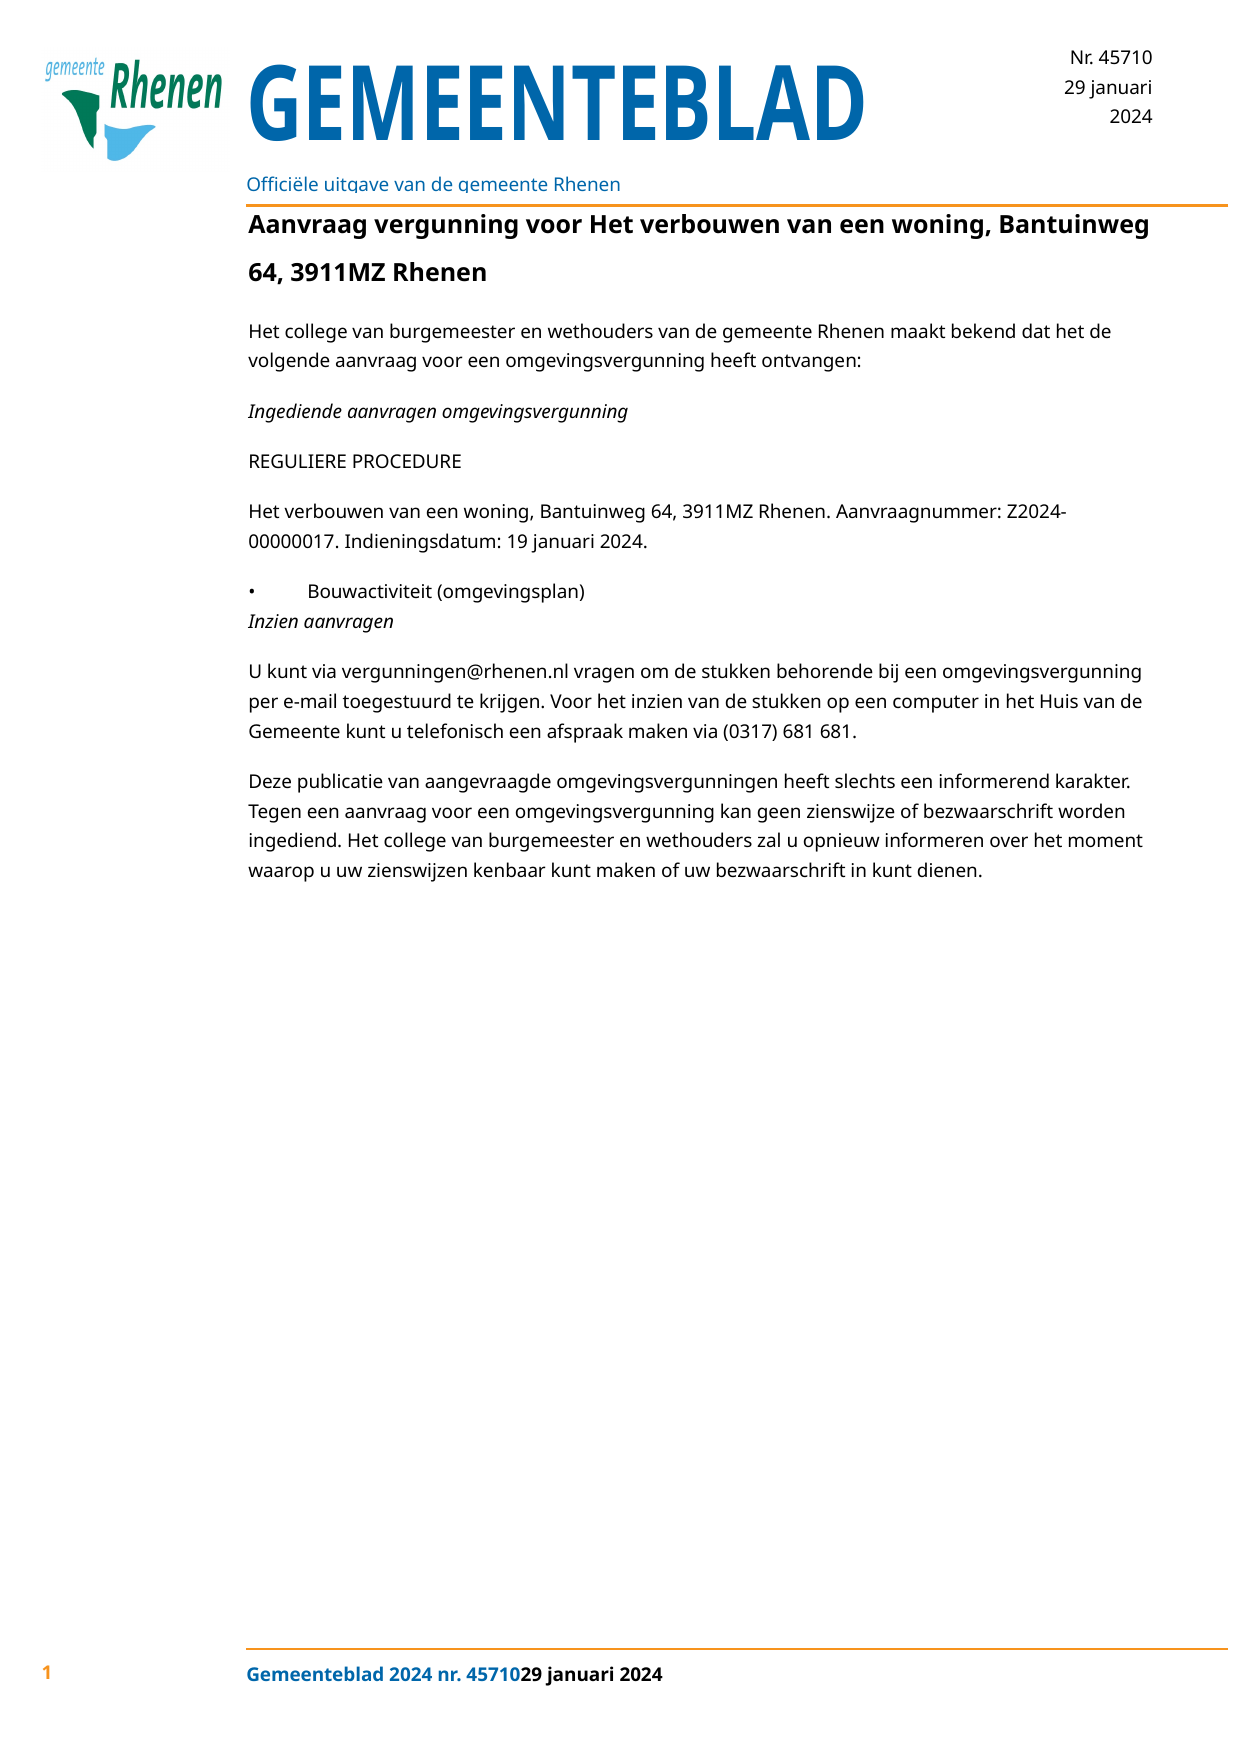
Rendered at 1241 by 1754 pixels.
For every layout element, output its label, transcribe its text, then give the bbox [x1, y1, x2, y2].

picture [41, 47, 231, 172]
text Ingediende aanvragen omgevingsvergunning [248, 398, 1152, 424]
text Het verbouwen van een woning, Bantuinweg 64, 3911MZ Rhenen. Aanvraagnummer: Z2024-00000017. Indieningsdatum: 19 januari 2024. [248, 499, 1152, 554]
text Aanvraag vergunning voor Het verbouwen van een woning, Bantuinweg 64, 3911MZ Rhenen [248, 207, 1152, 288]
text Inzien aanvragen [248, 608, 1152, 634]
text Het college van burgemeester en wethouders van de gemeente Rhenen maakt bekend dat het de volgende aanvraag voor een omgevingsvergunning heeft ontvangen: [248, 318, 1152, 373]
list Bouwactiviteit (omgevingsplan) [248, 579, 1152, 604]
text Deze publicatie van aangevraagde omgevingsvergunningen heeft slechts een informerend karakter. Tegen een aanvraag voor een omgevingsvergunning kan geen zienswijze of bezwaarschrift worden ingediend. Het college van burgemeester en wethouders zal u opnieuw informeren over het moment waarop u uw zienswijzen kenbaar kunt maken of uw bezwaarschrift in kunt dienen. [248, 768, 1152, 883]
text REGULIERE PROCEDURE [248, 448, 1152, 474]
text U kunt via vergunningen@rhenen.nl vragen om de stukken behorende bij een omgevingsvergunning per e-mail toegestuurd te krijgen. Voor het inzien van de stukken op een computer in het Huis van de Gemeente kunt u telefonisch een afspraak maken via (0317) 681 681. [248, 659, 1152, 744]
